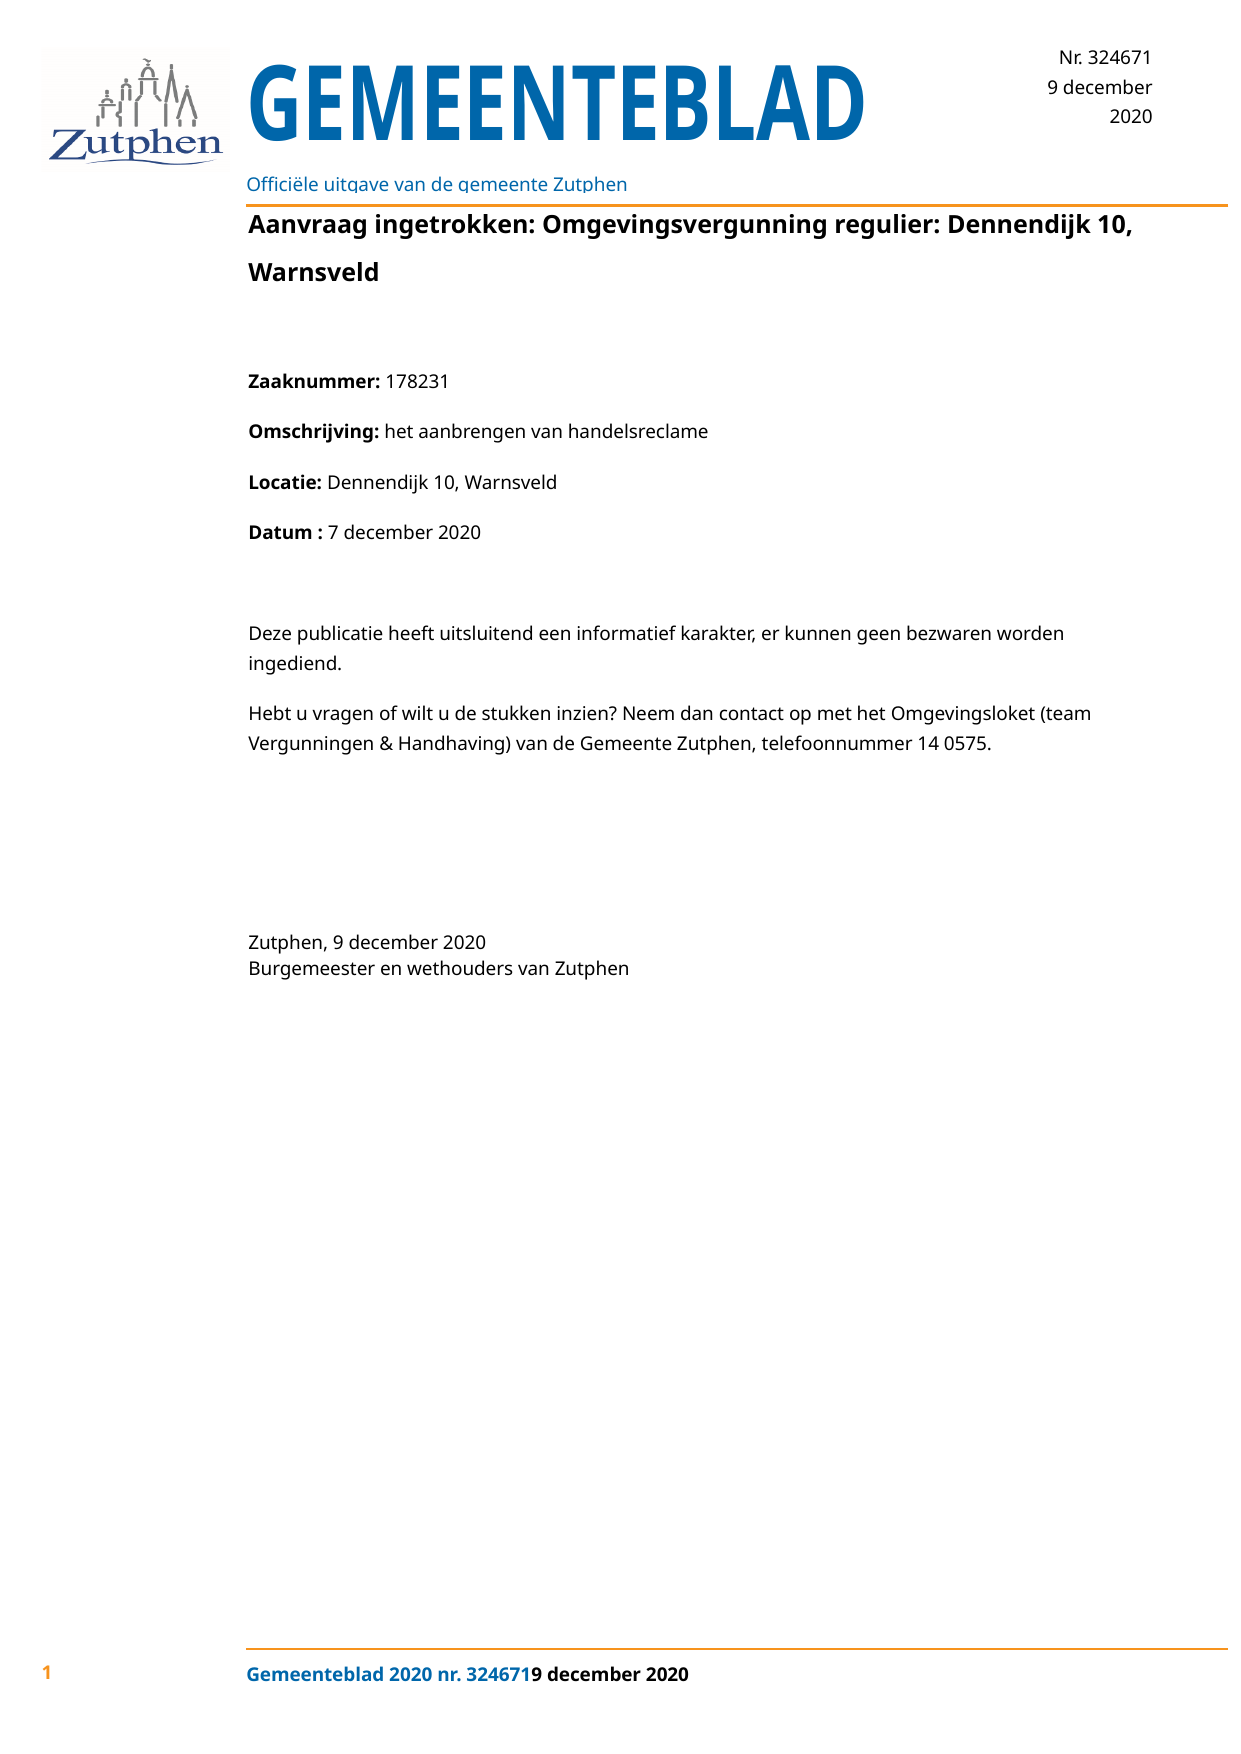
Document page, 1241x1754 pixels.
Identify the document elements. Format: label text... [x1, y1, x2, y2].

text Aanvraag ingetrokken: Omgevingsvergunning regulier: Dennendijk 10, Warnsveld [248, 207, 1152, 288]
text Burgemeester en wethouders van Zutphen [248, 955, 1152, 981]
picture [41, 47, 231, 172]
text Zutphen, 9 december 2020 [248, 929, 1152, 955]
text Zaaknummer: 178231 [248, 368, 1152, 394]
text Omschrijving: het aanbrengen van handelsreclame [248, 419, 1152, 444]
text Deze publicatie heeft uitsluitend een informatief karakter, er kunnen geen bezwaren worden ingediend. [248, 620, 1152, 676]
text Hebt u vragen of wilt u de stukken inzien? Neem dan contact op met het Omgevingsloket (team Vergunningen & Handhaving) van de Gemeente Zutphen, telefoonnummer 14 0575. [248, 700, 1152, 756]
text Locatie: Dennendijk 10, Warnsveld [248, 469, 1152, 495]
text Datum : 7 december 2020 [248, 519, 1152, 545]
